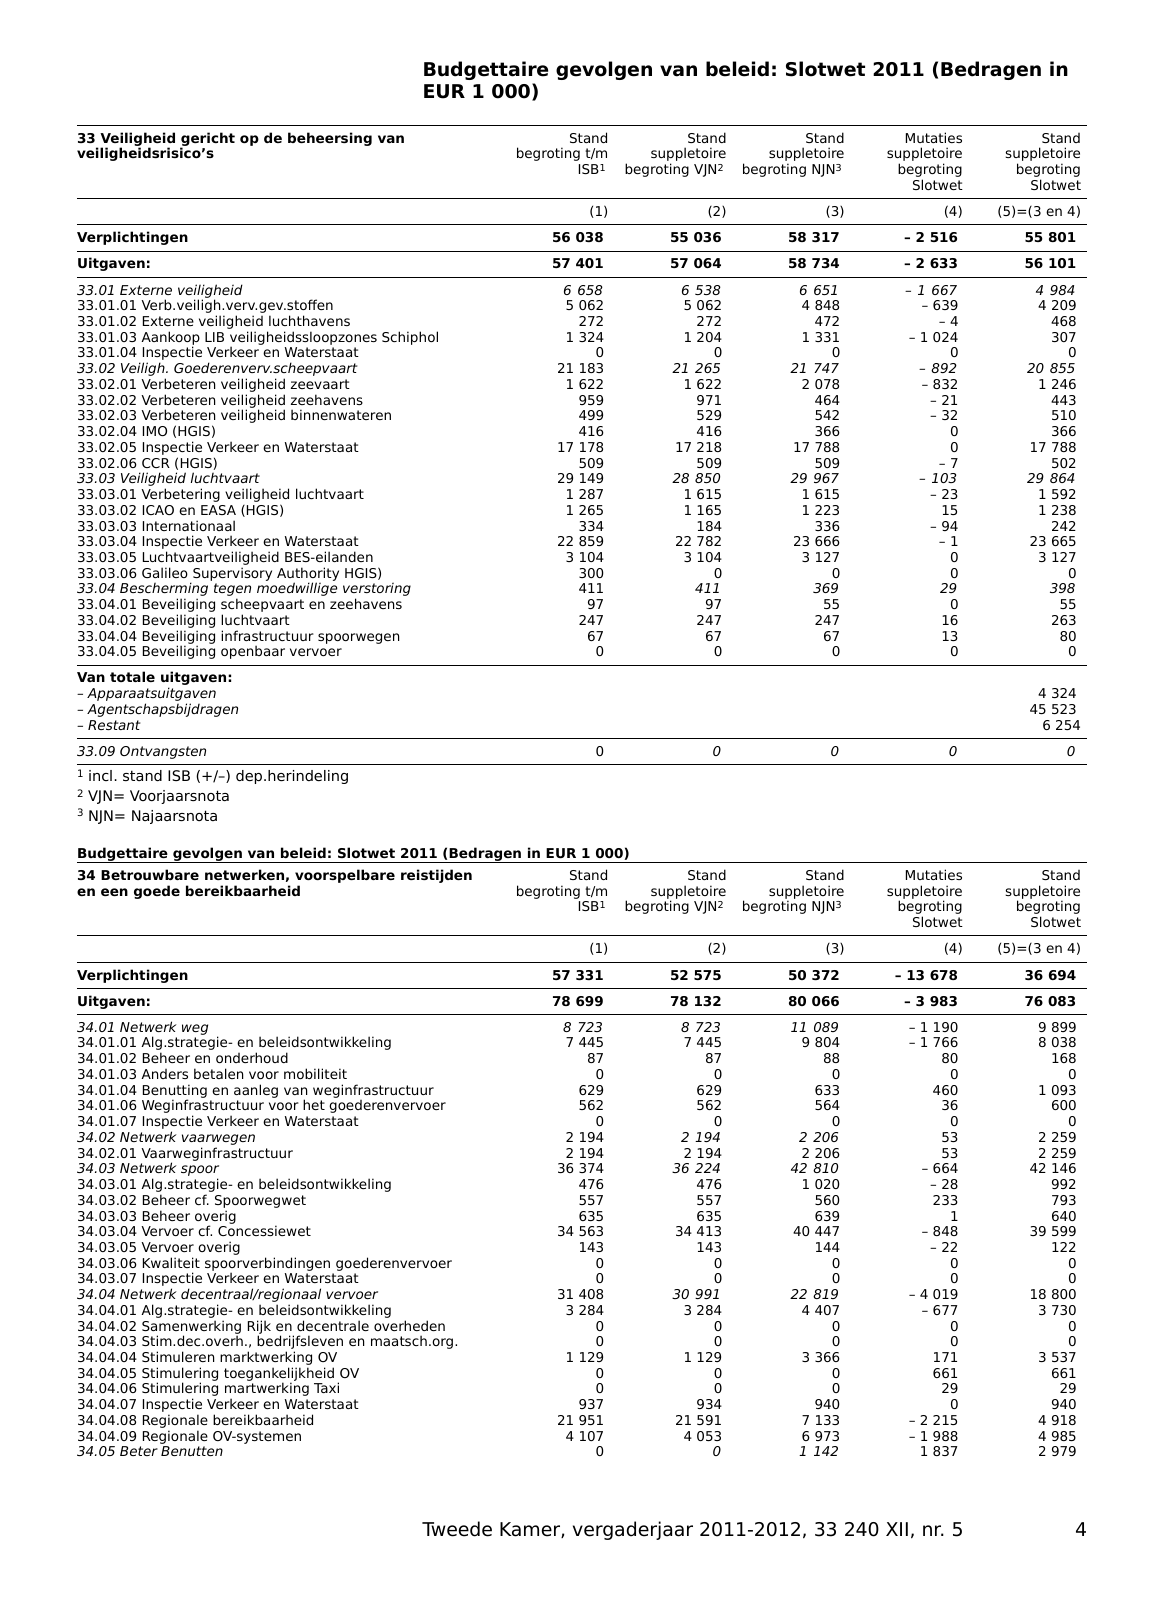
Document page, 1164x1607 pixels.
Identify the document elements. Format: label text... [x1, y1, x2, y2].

table_cell 0 [732, 566, 850, 581]
table_cell 29 864 [969, 471, 1087, 487]
table_cell 34.03.05 Vervoer overig [77, 1240, 496, 1256]
table_cell Uitgaven: [77, 252, 496, 277]
table_cell 502 [969, 455, 1087, 471]
table_cell 247 [732, 613, 850, 628]
table_cell 55 [732, 597, 850, 613]
table_cell 0 [614, 1067, 732, 1082]
table_cell 1 238 [969, 503, 1087, 518]
table_cell 464 [732, 393, 850, 408]
table_cell 76 083 [969, 989, 1087, 1014]
table_cell 0 [850, 345, 968, 361]
table_cell 9 804 [732, 1035, 850, 1051]
table_cell 87 [496, 1051, 614, 1067]
table_cell 78 699 [496, 989, 614, 1014]
table_cell 23 665 [969, 534, 1087, 550]
table_cell – 1 667 [850, 278, 968, 298]
table_cell 1 020 [732, 1177, 850, 1193]
table_cell 33.03.04 Inspectie Verkeer en Waterstaat [77, 534, 496, 550]
table_cell 34.04.04 Stimuleren marktwerking OV [77, 1350, 496, 1366]
table_cell 460 [850, 1083, 968, 1098]
table_cell – 94 [850, 518, 968, 534]
table_cell 8 723 [496, 1015, 614, 1035]
table_cell 366 [969, 424, 1087, 440]
table_cell – 28 [850, 1177, 968, 1193]
table_cell – 848 [850, 1224, 968, 1240]
table_cell 34.01.02 Beheer en onderhoud [77, 1051, 496, 1067]
table_cell 0 [732, 1067, 850, 1082]
table_cell 6 973 [732, 1429, 850, 1444]
table_cell 562 [496, 1098, 614, 1114]
table_cell 21 265 [614, 361, 732, 377]
table_cell 33.04.01 Beveiliging scheepvaart en zeehavens [77, 597, 496, 613]
table_cell 0 [969, 1067, 1087, 1082]
table_cell 80 [969, 629, 1087, 644]
table_cell (2) [614, 199, 732, 224]
table_cell – 4 [850, 314, 968, 329]
table_cell 4 053 [614, 1429, 732, 1444]
table_header 33 Veiligheid gericht op de beheersing van veiligheidsrisico’s [77, 126, 496, 198]
table_cell 0 [614, 1271, 732, 1287]
table_cell 55 036 [614, 225, 732, 251]
table_cell 34.01.06 Weginfrastructuur voor het goederenvervoer [77, 1098, 496, 1114]
table_cell 639 [732, 1208, 850, 1224]
table_cell 16 [850, 613, 968, 628]
table_cell 6 538 [614, 278, 732, 298]
table_cell 17 218 [614, 440, 732, 455]
table_cell 4 985 [969, 1429, 1087, 1444]
table_cell 80 066 [732, 989, 850, 1014]
table_cell 34.04.02 Samenwerking Rijk en decentrale overheden [77, 1319, 496, 1334]
table_cell 476 [614, 1177, 732, 1193]
table_cell – 1 988 [850, 1429, 968, 1444]
table_cell 67 [732, 629, 850, 644]
table_cell 1 246 [969, 377, 1087, 392]
table_cell 0 [850, 1397, 968, 1413]
table_cell – 2 516 [850, 225, 968, 251]
table_cell [496, 718, 614, 738]
table_cell 22 819 [732, 1287, 850, 1303]
table_cell 0 [969, 1256, 1087, 1271]
table_cell – 2 633 [850, 252, 968, 277]
table_cell 542 [732, 408, 850, 424]
table_cell 334 [496, 518, 614, 534]
table_cell [732, 666, 850, 686]
table_cell 55 [969, 597, 1087, 613]
table_cell 29 [850, 581, 968, 597]
table_cell 793 [969, 1193, 1087, 1208]
table_cell 58 317 [732, 225, 850, 251]
table_cell [850, 686, 968, 702]
table_cell 557 [496, 1193, 614, 1208]
table_cell 0 [732, 1366, 850, 1381]
table_cell 7 445 [496, 1035, 614, 1051]
table_cell 39 599 [969, 1224, 1087, 1240]
table_cell 67 [614, 629, 732, 644]
table_cell 0 [496, 1319, 614, 1334]
table_cell 21 183 [496, 361, 614, 377]
table_cell 629 [496, 1083, 614, 1098]
table_cell 0 [732, 1334, 850, 1350]
table_cell – 677 [850, 1303, 968, 1318]
table_cell 6 254 [969, 718, 1087, 738]
table_cell 50 372 [732, 963, 850, 988]
table_cell 33.01.01 Verb.veiligh.verv.gev.stoffen [77, 298, 496, 314]
table_cell 168 [969, 1051, 1087, 1067]
table_cell 33.03.02 ICAO en EASA (HGIS) [77, 503, 496, 518]
table_cell 42 810 [732, 1161, 850, 1177]
table_cell 959 [496, 393, 614, 408]
table_cell 33.04.04 Beveiliging infrastructuur spoorwegen [77, 629, 496, 644]
table_cell 0 [614, 1366, 732, 1381]
table_cell 2 206 [732, 1145, 850, 1161]
table_cell 0 [850, 1319, 968, 1334]
table_cell 29 [850, 1381, 968, 1397]
table_cell 1 204 [614, 330, 732, 345]
table_cell 56 038 [496, 225, 614, 251]
table_cell 1 129 [614, 1350, 732, 1366]
table_cell 629 [614, 1083, 732, 1098]
table_cell 33.04 Bescherming tegen moedwillige verstoring [77, 581, 496, 597]
table_cell 472 [732, 314, 850, 329]
table_cell [732, 686, 850, 702]
table_cell 369 [732, 581, 850, 597]
table_cell 33.04.02 Beveiliging luchtvaart [77, 613, 496, 628]
table_cell Verplichtingen [77, 225, 496, 251]
table_cell 1 622 [496, 377, 614, 392]
table_cell 28 850 [614, 471, 732, 487]
table_cell 23 666 [732, 534, 850, 550]
table_cell – 3 983 [850, 989, 968, 1014]
table_cell 0 [614, 1334, 732, 1350]
table_cell [850, 718, 968, 738]
table_cell 1 223 [732, 503, 850, 518]
table_cell 3 366 [732, 1350, 850, 1366]
table_cell 2 259 [969, 1145, 1087, 1161]
table_cell 499 [496, 408, 614, 424]
table_cell (3) [732, 199, 850, 224]
table_cell 0 [496, 1381, 614, 1397]
table_cell 143 [614, 1240, 732, 1256]
table_cell 143 [496, 1240, 614, 1256]
table_cell 300 [496, 566, 614, 581]
table_cell 1 837 [850, 1444, 968, 1460]
table_cell 0 [614, 345, 732, 361]
table_cell 6 651 [732, 278, 850, 298]
table_cell 0 [496, 1271, 614, 1287]
table_cell 0 [850, 424, 968, 440]
table_cell (4) [850, 936, 968, 962]
table_cell 3 127 [732, 550, 850, 566]
table_cell – 1 190 [850, 1015, 968, 1035]
table_cell 640 [969, 1208, 1087, 1224]
table_cell 560 [732, 1193, 850, 1208]
table_cell 30 991 [614, 1287, 732, 1303]
table_cell 0 [496, 1067, 614, 1082]
table_cell 57 401 [496, 252, 614, 277]
table_cell 661 [969, 1366, 1087, 1381]
table_cell 366 [732, 424, 850, 440]
table_cell 0 [614, 1319, 732, 1334]
table_cell 34.02 Netwerk vaarwegen [77, 1130, 496, 1145]
table_cell [732, 718, 850, 738]
table_cell 53 [850, 1130, 968, 1145]
table_cell – 13 678 [850, 963, 968, 988]
table_cell 2 979 [969, 1444, 1087, 1460]
table_cell 21 591 [614, 1413, 732, 1428]
table_header Mutaties suppletoire begroting Slotwet [850, 126, 968, 198]
table_cell 21 951 [496, 1413, 614, 1428]
table_cell 33.04.05 Beveiliging openbaar vervoer [77, 644, 496, 664]
table_cell 13 [850, 629, 968, 644]
table_cell 661 [850, 1366, 968, 1381]
table_cell 0 [496, 644, 614, 664]
table_cell 171 [850, 1350, 968, 1366]
table_cell 272 [496, 314, 614, 329]
table_cell [850, 666, 968, 686]
table_cell 34.03.01 Alg.strategie- en beleidsontwikkeling [77, 1177, 496, 1193]
table_cell 33.02.01 Verbeteren veiligheid zeevaart [77, 377, 496, 392]
table_cell Uitgaven: [77, 989, 496, 1014]
table_cell 33.03 Veiligheid luchtvaart [77, 471, 496, 487]
table_cell 0 [496, 1114, 614, 1130]
table_cell 1 093 [969, 1083, 1087, 1098]
table_cell 509 [614, 455, 732, 471]
table_cell 5 062 [496, 298, 614, 314]
table_cell 80 [850, 1051, 968, 1067]
table_cell 0 [969, 566, 1087, 581]
table_cell 34.01 Netwerk weg [77, 1015, 496, 1035]
table_cell 34.02.01 Vaarweginfrastructuur [77, 1145, 496, 1161]
table_cell 97 [496, 597, 614, 613]
table_cell 635 [614, 1208, 732, 1224]
table_cell 34.01.03 Anders betalen voor mobiliteit [77, 1067, 496, 1082]
table_cell 1 265 [496, 503, 614, 518]
table_cell 0 [496, 1444, 614, 1460]
table_cell 34.03.07 Inspectie Verkeer en Waterstaat [77, 1271, 496, 1287]
table_cell 33.09 Ontvangsten [77, 739, 496, 764]
table_cell – 7 [850, 455, 968, 471]
table_cell Verplichtingen [77, 963, 496, 988]
table_header Stand begroting t/m ISB1 [496, 126, 614, 198]
table_cell 263 [969, 613, 1087, 628]
table_cell 34.03 Netwerk spoor [77, 1161, 496, 1177]
table_cell [850, 702, 968, 717]
table_cell 57 331 [496, 963, 614, 988]
table_cell 34.04.08 Regionale bereikbaarheid [77, 1413, 496, 1428]
table_cell 144 [732, 1240, 850, 1256]
table_cell 0 [969, 739, 1087, 764]
table_cell 36 374 [496, 1161, 614, 1177]
table_cell 1 622 [614, 377, 732, 392]
table_cell 20 855 [969, 361, 1087, 377]
table_cell [496, 666, 614, 686]
table_cell 34 563 [496, 1224, 614, 1240]
table_cell 0 [850, 1114, 968, 1130]
table_cell 0 [614, 1381, 732, 1397]
table_cell 17 178 [496, 440, 614, 455]
table_cell [614, 686, 732, 702]
table_cell 4 984 [969, 278, 1087, 298]
table_cell (1) [496, 936, 614, 962]
table_cell 29 149 [496, 471, 614, 487]
table_cell [614, 702, 732, 717]
table_cell Stand begroting t/m ISB1 [496, 863, 614, 935]
table_cell 8 723 [614, 1015, 732, 1035]
table_cell 509 [496, 455, 614, 471]
table_cell 557 [614, 1193, 732, 1208]
table_cell 18 800 [969, 1287, 1087, 1303]
table_cell 934 [614, 1397, 732, 1413]
table_cell 34 413 [614, 1224, 732, 1240]
table_cell 1 [850, 1208, 968, 1224]
table_cell 0 [732, 1271, 850, 1287]
table_cell 34.04.07 Inspectie Verkeer en Waterstaat [77, 1397, 496, 1413]
table_cell 17 788 [732, 440, 850, 455]
table_cell – 832 [850, 377, 968, 392]
table_cell 0 [969, 1319, 1087, 1334]
table_cell 22 782 [614, 534, 732, 550]
table_cell 1 129 [496, 1350, 614, 1366]
table_cell 42 146 [969, 1161, 1087, 1177]
table_cell [732, 702, 850, 717]
table_cell 992 [969, 1177, 1087, 1193]
table_cell 272 [614, 314, 732, 329]
table_cell 33.02.02 Verbeteren veiligheid zeehavens [77, 393, 496, 408]
table_cell 33.02.06 CCR (HGIS) [77, 455, 496, 471]
table_cell 58 734 [732, 252, 850, 277]
table_cell 564 [732, 1098, 850, 1114]
table_cell 33.03.03 Internationaal [77, 518, 496, 534]
table_header Budgettaire gevolgen van beleid: Slotwet 2011 (Bedragen in EUR 1 000) [77, 846, 1087, 862]
table_cell 45 523 [969, 702, 1087, 717]
table_cell 307 [969, 330, 1087, 345]
table_cell 247 [496, 613, 614, 628]
table_cell 1 165 [614, 503, 732, 518]
table_cell 940 [969, 1397, 1087, 1413]
subtitle Budgettaire gevolgen van beleid: Slotwet 2011 (Bedragen in EUR 1 000) [422, 59, 1087, 103]
table_cell 36 [850, 1098, 968, 1114]
table_cell 184 [614, 518, 732, 534]
table_cell 0 [850, 550, 968, 566]
table_cell 247 [614, 613, 732, 628]
table_cell [77, 936, 496, 962]
table_cell 33.02.05 Inspectie Verkeer en Waterstaat [77, 440, 496, 455]
table_cell 3 104 [614, 550, 732, 566]
table_cell 233 [850, 1193, 968, 1208]
table_cell 17 788 [969, 440, 1087, 455]
table_cell 29 [969, 1381, 1087, 1397]
table_cell 6 658 [496, 278, 614, 298]
table_cell 0 [614, 644, 732, 664]
table_cell – 664 [850, 1161, 968, 1177]
table_cell 34.03.06 Kwaliteit spoorverbindingen goederenvervoer [77, 1256, 496, 1271]
table_cell 443 [969, 393, 1087, 408]
table_cell 476 [496, 1177, 614, 1193]
table_cell 3 537 [969, 1350, 1087, 1366]
table_cell (4) [850, 199, 968, 224]
table_header Stand suppletoire begroting NJN3 [732, 126, 850, 198]
table_cell – 23 [850, 487, 968, 503]
table_cell 4 848 [732, 298, 850, 314]
table_cell 0 [732, 1381, 850, 1397]
table_cell 0 [969, 1334, 1087, 1350]
table_cell [77, 199, 496, 224]
table_cell – 2 215 [850, 1413, 968, 1428]
table_cell 0 [850, 1067, 968, 1082]
table_cell – 32 [850, 408, 968, 424]
table_cell 34.03.02 Beheer cf. Spoorwegwet [77, 1193, 496, 1208]
table_cell 34.04.06 Stimulering martwerking Taxi [77, 1381, 496, 1397]
table_cell 4 107 [496, 1429, 614, 1444]
table_cell (5)=(3 en 4) [969, 199, 1087, 224]
table_cell 2 194 [496, 1145, 614, 1161]
table_cell 0 [496, 1256, 614, 1271]
table_cell 411 [614, 581, 732, 597]
table_cell 3 104 [496, 550, 614, 566]
table_cell 34.03.03 Beheer overig [77, 1208, 496, 1224]
table_cell 78 132 [614, 989, 732, 1014]
table_header Stand suppletoire begroting VJN2 [614, 126, 732, 198]
table_cell [614, 718, 732, 738]
table_cell 416 [614, 424, 732, 440]
table_cell 4 209 [969, 298, 1087, 314]
table_cell 0 [732, 644, 850, 664]
table_cell (5)=(3 en 4) [969, 936, 1087, 962]
table_cell 8 038 [969, 1035, 1087, 1051]
table_cell – 1 024 [850, 330, 968, 345]
table_cell 398 [969, 581, 1087, 597]
table_cell 36 224 [614, 1161, 732, 1177]
table_cell – Restant [77, 718, 496, 738]
table_cell (3) [732, 936, 850, 962]
table_cell 1 615 [614, 487, 732, 503]
table_cell 2 194 [614, 1130, 732, 1145]
table_cell 15 [850, 503, 968, 518]
table_cell 2 194 [614, 1145, 732, 1161]
table_cell 1 287 [496, 487, 614, 503]
table_cell 11 089 [732, 1015, 850, 1035]
table_cell 33.03.05 Luchtvaartveiligheid BES-eilanden [77, 550, 496, 566]
table_cell 0 [496, 1366, 614, 1381]
table_cell [969, 666, 1087, 686]
table_cell 4 407 [732, 1303, 850, 1318]
table_cell 0 [850, 644, 968, 664]
table_cell 0 [850, 597, 968, 613]
table_cell 36 694 [969, 963, 1087, 988]
table_cell 0 [496, 345, 614, 361]
table_cell 2 194 [496, 1130, 614, 1145]
table_cell 0 [732, 345, 850, 361]
table_cell 0 [850, 739, 968, 764]
table_cell 34 Betrouwbare netwerken, voorspelbare reistijden en een goede bereikbaarheid [77, 863, 496, 935]
table_cell 33.01.02 Externe veiligheid luchthavens [77, 314, 496, 329]
table_cell 3 730 [969, 1303, 1087, 1318]
table_cell 34.04.09 Regionale OV-systemen [77, 1429, 496, 1444]
table_cell 34.01.04 Benutting en aanleg van weginfrastructuur [77, 1083, 496, 1098]
table_cell 0 [969, 345, 1087, 361]
table_cell Van totale uitgaven: [77, 666, 496, 686]
table_cell 33.01.04 Inspectie Verkeer en Waterstaat [77, 345, 496, 361]
table_cell 635 [496, 1208, 614, 1224]
table_cell 34.04.03 Stim.dec.overh., bedrijfsleven en maatsch.org. [77, 1334, 496, 1350]
table_cell 1 615 [732, 487, 850, 503]
table_cell [496, 686, 614, 702]
table_cell 0 [732, 1114, 850, 1130]
table_cell 0 [732, 1319, 850, 1334]
table_cell 600 [969, 1098, 1087, 1114]
table_cell 34.04.01 Alg.strategie- en beleidsontwikkeling [77, 1303, 496, 1318]
table_cell 0 [496, 739, 614, 764]
table_cell 0 [850, 1271, 968, 1287]
table_cell 122 [969, 1240, 1087, 1256]
table_cell 1 incl. stand ISB (+/–) dep.herindeling 2 VJN= Voorjaarsnota 3 NJN= Najaarsnota [77, 765, 1087, 824]
table_cell 510 [969, 408, 1087, 424]
table_cell 971 [614, 393, 732, 408]
table_cell 34.04.05 Stimulering toegankelijkheid OV [77, 1366, 496, 1381]
table_cell 0 [614, 566, 732, 581]
table_cell 21 747 [732, 361, 850, 377]
table_cell 2 259 [969, 1130, 1087, 1145]
table_cell 468 [969, 314, 1087, 329]
table_cell – 1 [850, 534, 968, 550]
table_cell 33.03.01 Verbetering veiligheid luchtvaart [77, 487, 496, 503]
table_cell 0 [496, 1334, 614, 1350]
table_cell 0 [850, 440, 968, 455]
table_cell 29 967 [732, 471, 850, 487]
table_cell Stand suppletoire begroting NJN3 [732, 863, 850, 935]
table_cell 3 127 [969, 550, 1087, 566]
table_cell Stand suppletoire begroting VJN2 [614, 863, 732, 935]
table_cell 55 801 [969, 225, 1087, 251]
table_cell – 1 766 [850, 1035, 968, 1051]
table_cell 3 284 [614, 1303, 732, 1318]
table_cell 53 [850, 1145, 968, 1161]
table_cell 22 859 [496, 534, 614, 550]
table_cell 4 918 [969, 1413, 1087, 1428]
table_cell 88 [732, 1051, 850, 1067]
table_cell 509 [732, 455, 850, 471]
table_cell Stand suppletoire begroting Slotwet [969, 863, 1087, 935]
table_cell – 103 [850, 471, 968, 487]
table_cell 0 [850, 1334, 968, 1350]
table_cell 5 062 [614, 298, 732, 314]
table_cell 33.02 Veiligh. Goederenverv.scheepvaart [77, 361, 496, 377]
table_cell 1 592 [969, 487, 1087, 503]
table_cell 31 408 [496, 1287, 614, 1303]
table_cell 411 [496, 581, 614, 597]
table_cell 34.05 Beter Benutten [77, 1444, 496, 1460]
table_cell 34.01.07 Inspectie Verkeer en Waterstaat [77, 1114, 496, 1130]
table_cell 0 [614, 1114, 732, 1130]
table_cell 33.02.03 Verbeteren veiligheid binnenwateren [77, 408, 496, 424]
table_cell 33.01 Externe veiligheid [77, 278, 496, 298]
table_cell 40 447 [732, 1224, 850, 1240]
table_cell 0 [614, 1256, 732, 1271]
table_cell 0 [969, 1271, 1087, 1287]
table_cell Mutaties suppletoire begroting Slotwet [850, 863, 968, 935]
table_cell 0 [850, 566, 968, 581]
table_cell 33.02.04 IMO (HGIS) [77, 424, 496, 440]
table_cell 34.01.01 Alg.strategie- en beleidsontwikkeling [77, 1035, 496, 1051]
table_cell 633 [732, 1083, 850, 1098]
table_cell (1) [496, 199, 614, 224]
table_cell 940 [732, 1397, 850, 1413]
table_cell 0 [969, 644, 1087, 664]
table_cell 1 324 [496, 330, 614, 345]
table_cell 33.01.03 Aankoop LIB veiligheidssloopzones Schiphol [77, 330, 496, 345]
table_cell – 22 [850, 1240, 968, 1256]
table_cell 97 [614, 597, 732, 613]
table_cell 3 284 [496, 1303, 614, 1318]
table_cell 1 331 [732, 330, 850, 345]
table_cell 937 [496, 1397, 614, 1413]
table_cell – Agentschapsbijdragen [77, 702, 496, 717]
table_cell 9 899 [969, 1015, 1087, 1035]
table_cell – Apparaatsuitgaven [77, 686, 496, 702]
table_cell 562 [614, 1098, 732, 1114]
table_cell 0 [850, 1256, 968, 1271]
table_cell 52 575 [614, 963, 732, 988]
table_header Stand suppletoire begroting Slotwet [969, 126, 1087, 198]
table_cell – 21 [850, 393, 968, 408]
table_cell 0 [732, 1256, 850, 1271]
table_cell 0 [732, 739, 850, 764]
table_cell 0 [614, 739, 732, 764]
table_cell – 892 [850, 361, 968, 377]
table_cell 34.04 Netwerk decentraal/regionaal vervoer [77, 1287, 496, 1303]
table_cell 57 064 [614, 252, 732, 277]
table_cell 1 142 [732, 1444, 850, 1460]
table_cell (2) [614, 936, 732, 962]
table_cell 67 [496, 629, 614, 644]
table_cell 4 324 [969, 686, 1087, 702]
table_cell [614, 666, 732, 686]
table_cell 416 [496, 424, 614, 440]
table_cell 242 [969, 518, 1087, 534]
table_cell 34.03.04 Vervoer cf. Concessiewet [77, 1224, 496, 1240]
table_cell 336 [732, 518, 850, 534]
table_cell – 639 [850, 298, 968, 314]
table_cell [496, 702, 614, 717]
table_cell 0 [969, 1114, 1087, 1130]
table_cell – 4 019 [850, 1287, 968, 1303]
table_cell 529 [614, 408, 732, 424]
table_cell 56 101 [969, 252, 1087, 277]
table_cell 33.03.06 Galileo Supervisory Authority HGIS) [77, 566, 496, 581]
table_cell 87 [614, 1051, 732, 1067]
table_cell 0 [614, 1444, 732, 1460]
table_cell 7 445 [614, 1035, 732, 1051]
table_cell 7 133 [732, 1413, 850, 1428]
table_cell 2 206 [732, 1130, 850, 1145]
table_cell 2 078 [732, 377, 850, 392]
